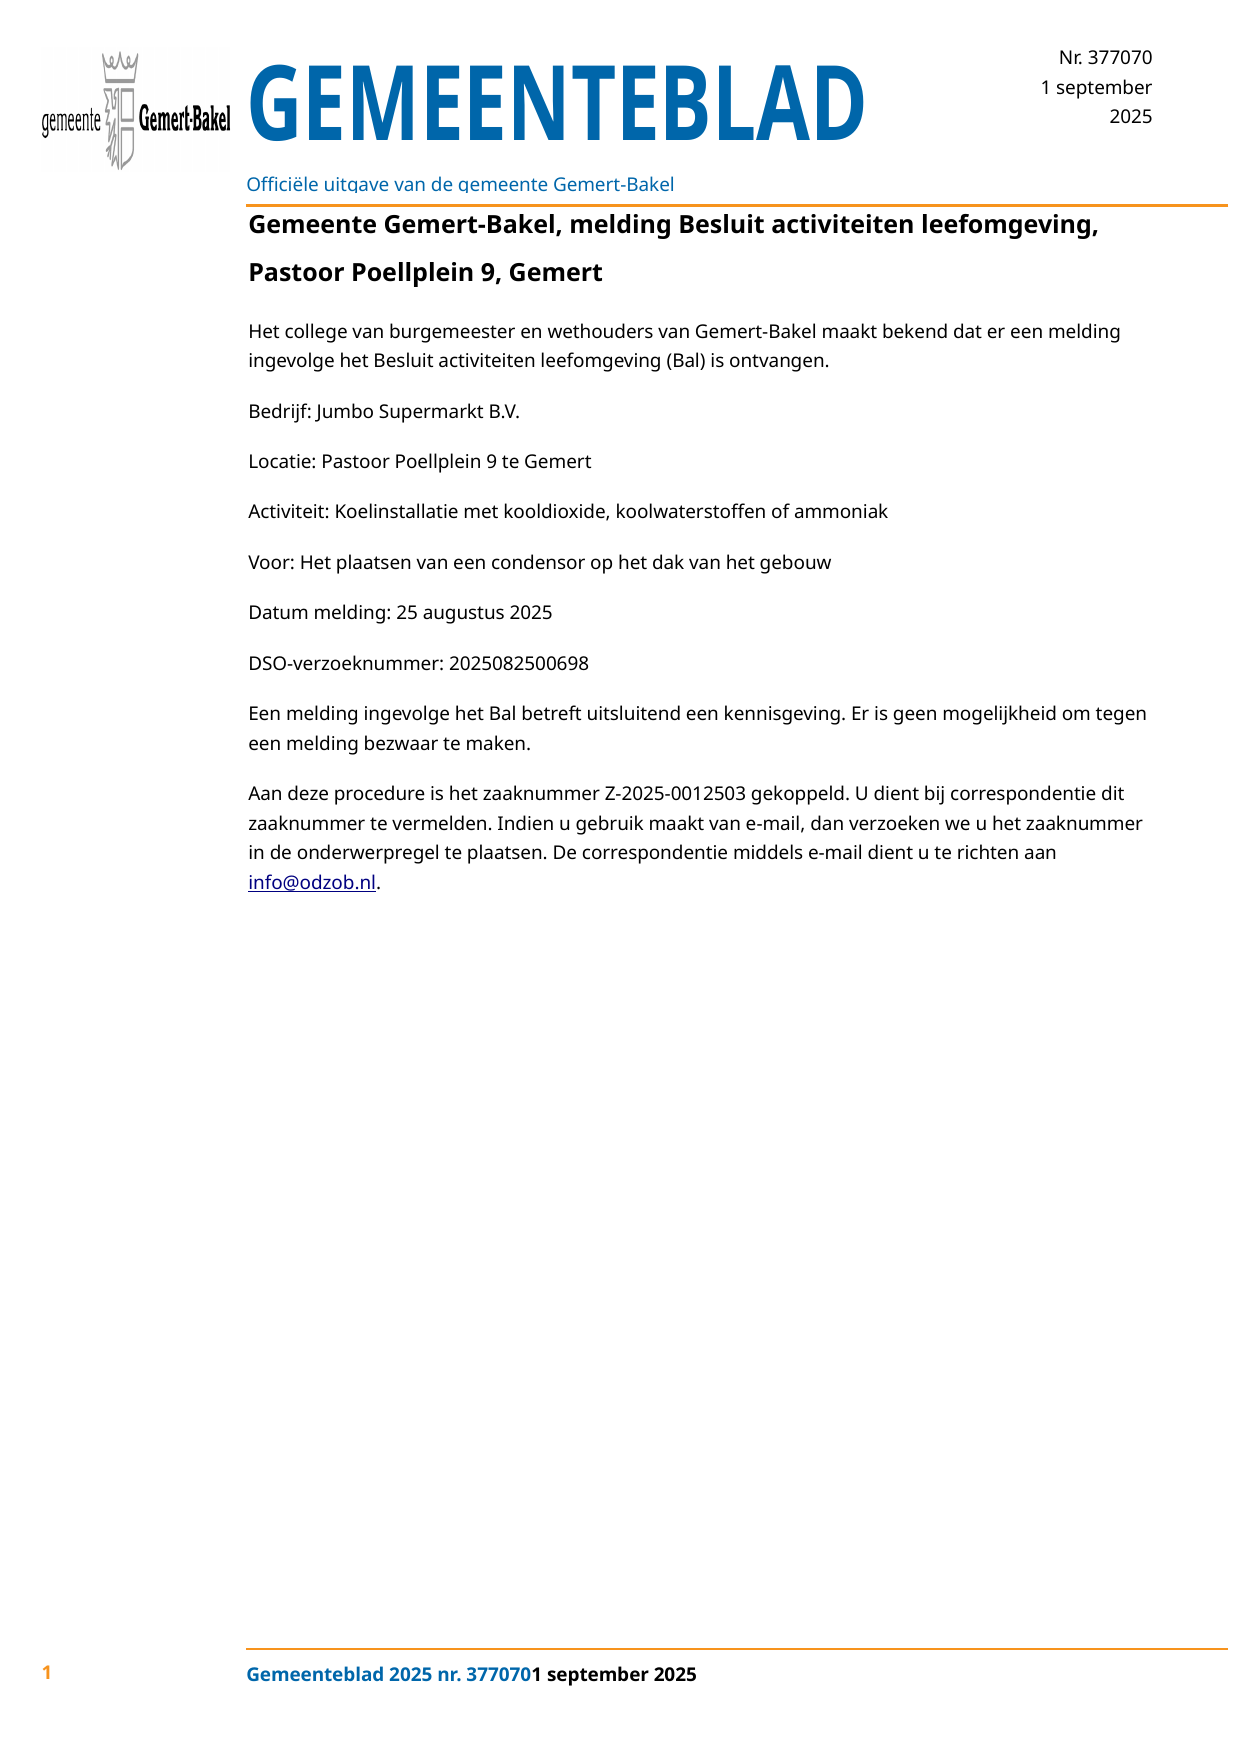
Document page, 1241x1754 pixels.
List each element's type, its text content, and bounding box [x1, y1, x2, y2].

text Voor: Het plaatsen van een condensor op het dak van het gebouw [248, 549, 1152, 575]
text Datum melding: 25 augustus 2025 [248, 599, 1152, 625]
text Aan deze procedure is het zaaknummer Z-2025-0012503 gekoppeld. U dient bij correspondentie dit zaaknummer te vermelden. Indien u gebruik maakt van e-mail, dan verzoeken we u het zaaknummer in de onderwerpregel te plaatsen. De correspondentie middels e-mail dient u te richten aan info@odzob.nl. [248, 780, 1152, 895]
text Gemeente Gemert-Bakel, melding Besluit activiteiten leefomgeving, Pastoor Poellplein 9, Gemert [248, 207, 1152, 288]
text Het college van burgemeester en wethouders van Gemert-Bakel maakt bekend dat er een melding ingevolge het Besluit activiteiten leefomgeving (Bal) is ontvangen. [248, 318, 1152, 373]
text Bedrijf: Jumbo Supermarkt B.V. [248, 398, 1152, 424]
picture [41, 47, 231, 172]
text Locatie: Pastoor Poellplein 9 te Gemert [248, 448, 1152, 474]
text Activiteit: Koelinstallatie met kooldioxide, koolwaterstoffen of ammoniak [248, 499, 1152, 524]
text Een melding ingevolge het Bal betreft uitsluitend een kennisgeving. Er is geen mogelijkheid om tegen een melding bezwaar te maken. [248, 700, 1152, 756]
text DSO-verzoeknummer: 2025082500698 [248, 650, 1152, 676]
